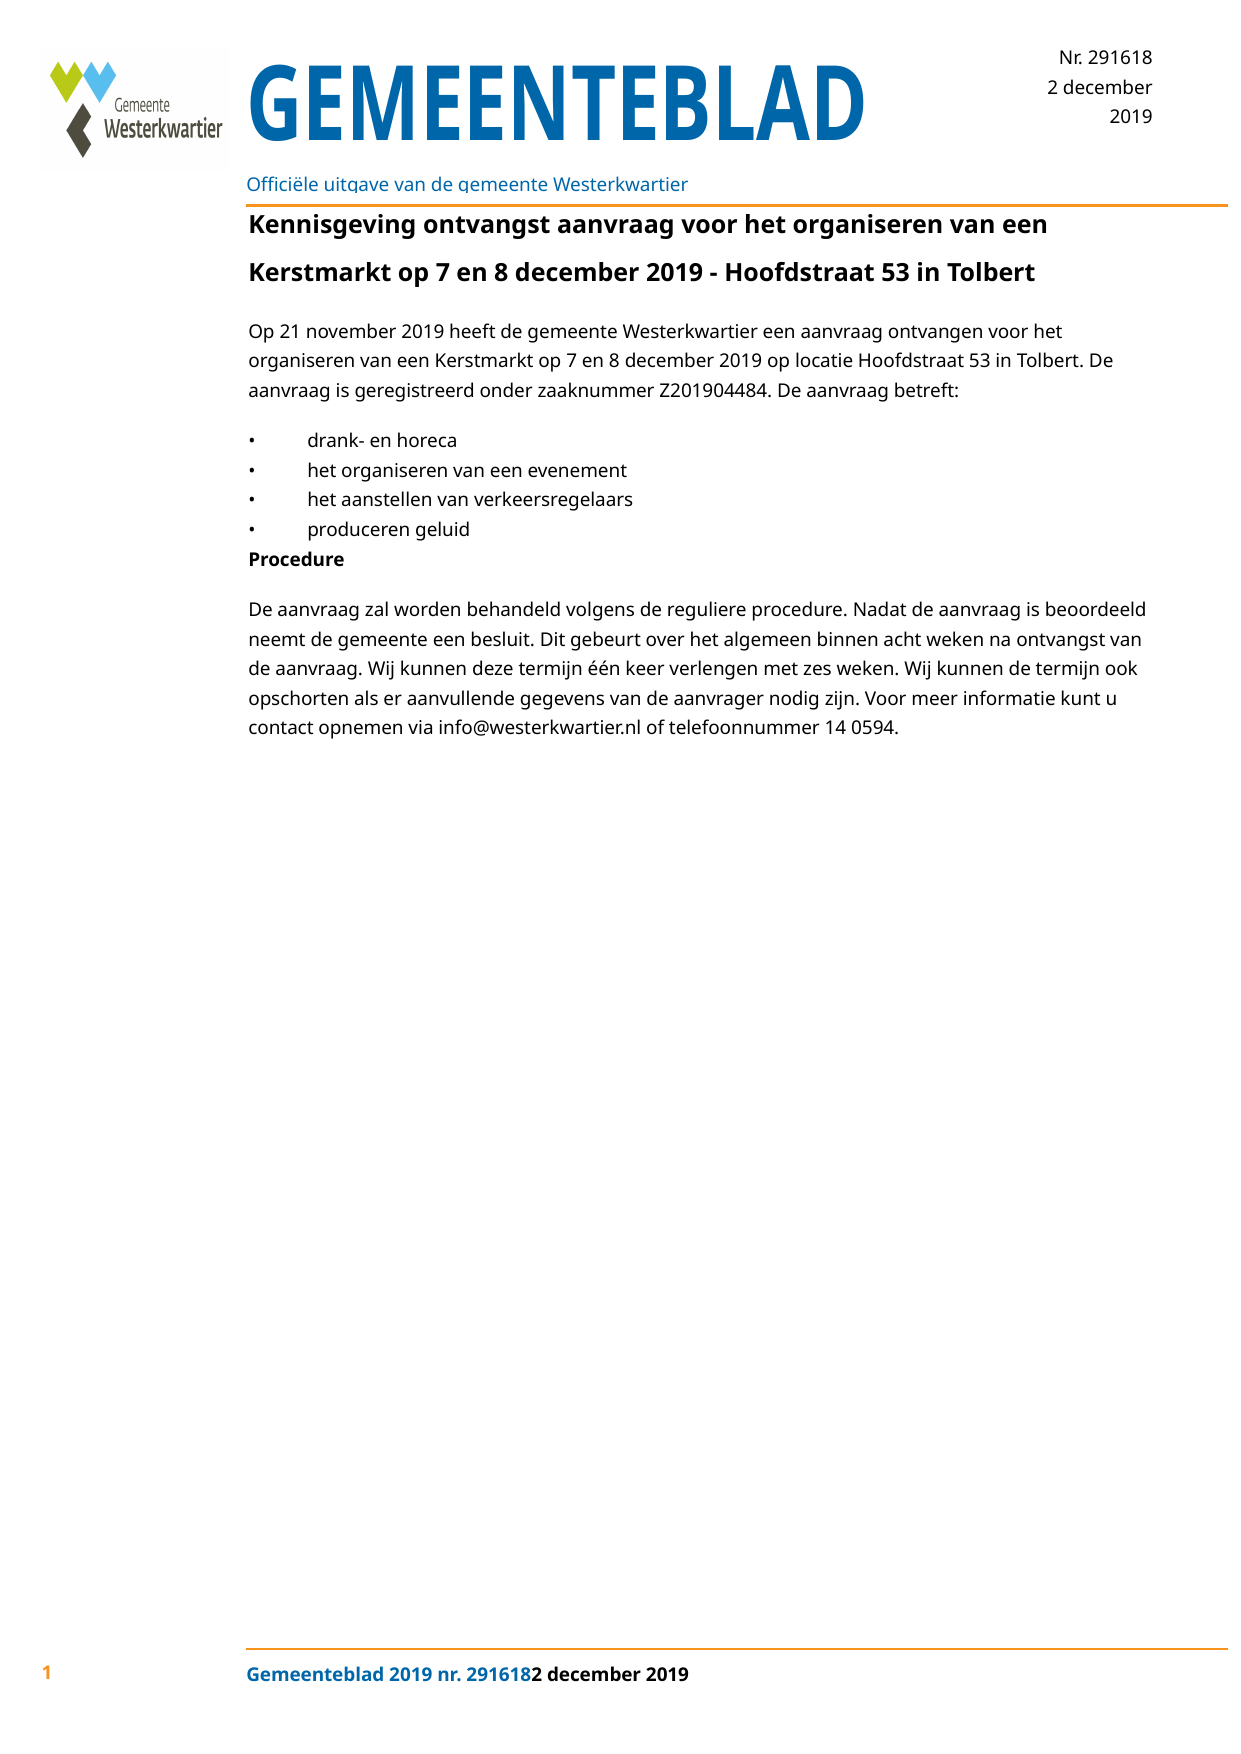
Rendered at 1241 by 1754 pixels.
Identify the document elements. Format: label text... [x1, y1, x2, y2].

text Procedure [248, 546, 1152, 572]
list drank- en horeca [248, 427, 1152, 453]
text Op 21 november 2019 heeft de gemeente Westerkwartier een aanvraag ontvangen voor het organiseren van een Kerstmarkt op 7 en 8 december 2019 op locatie Hoofdstraat 53 in Tolbert. De aanvraag is geregistreerd onder zaaknummer Z201904484. De aanvraag betreft: [248, 318, 1152, 403]
picture [41, 47, 231, 172]
list het organiseren van een evenement [248, 457, 1152, 483]
list produceren geluid [248, 516, 1152, 542]
text De aanvraag zal worden behandeld volgens de reguliere procedure. Nadat de aanvraag is beoordeeld neemt de gemeente een besluit. Dit gebeurt over het algemeen binnen acht weken na ontvangst van de aanvraag. Wij kunnen deze termijn één keer verlengen met zes weken. Wij kunnen de termijn ook opschorten als er aanvullende gegevens van de aanvrager nodig zijn. Voor meer informatie kunt u contact opnemen via info@westerkwartier.nl of telefoonnummer 14 0594. [248, 596, 1152, 740]
list het aanstellen van verkeersregelaars [248, 487, 1152, 512]
text Kennisgeving ontvangst aanvraag voor het organiseren van een Kerstmarkt op 7 en 8 december 2019 - Hoofdstraat 53 in Tolbert [248, 207, 1152, 288]
